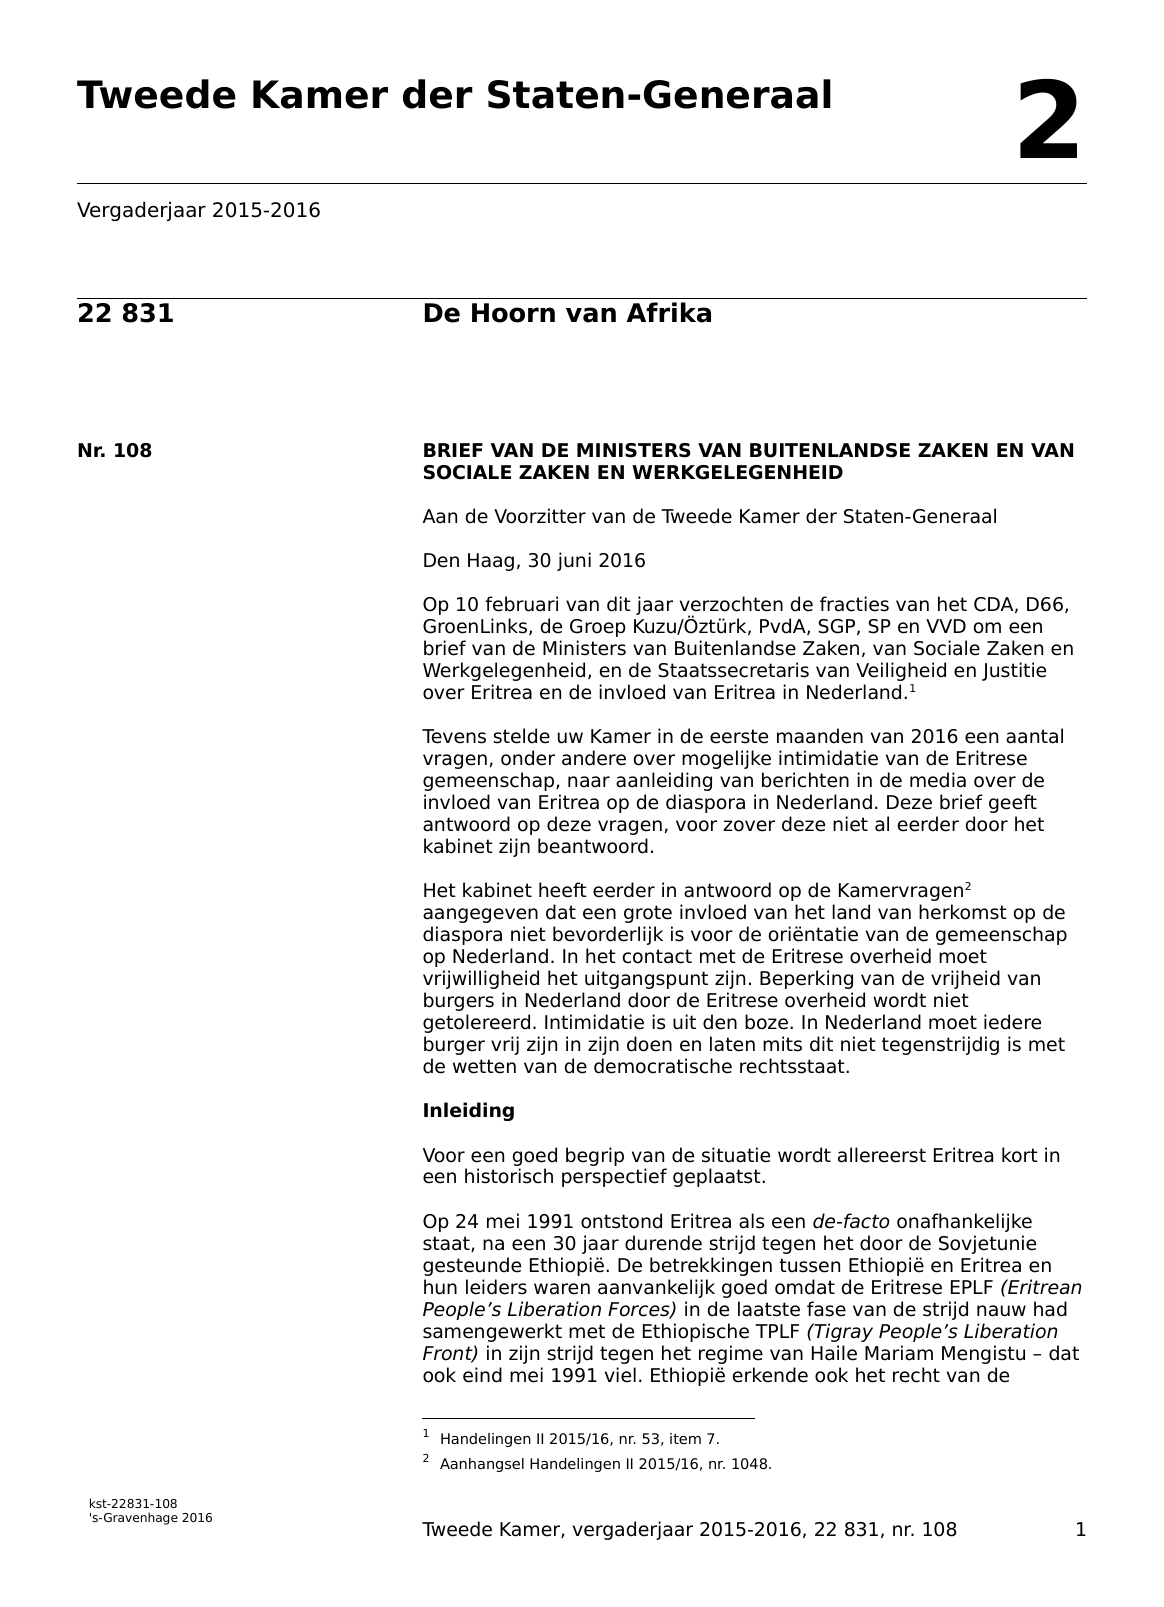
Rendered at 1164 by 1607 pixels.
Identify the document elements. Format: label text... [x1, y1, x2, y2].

text 's-Gravenhage 2016 [88, 1511, 323, 1525]
subtitle Nr. 108 BRIEF VAN DE MINISTERS VAN BUITENLANDSE ZAKEN EN VAN SOCIALE ZAKEN EN WERKGELEGENHEID [77, 440, 1087, 484]
subtitle Inleiding [422, 1100, 1087, 1122]
subtitle 22 831 De Hoorn van Afrika [77, 299, 1087, 329]
table_header Tweede Kamer der Staten-Generaal [77, 59, 886, 183]
text Op 10 februari van dit jaar verzochten de fracties van het CDA, D66, GroenLinks, de Groep Kuzu/Öztürk, PvdA, SGP, SP en VVD om een brief van de Ministers van Buitenlandse Zaken, van Sociale Zaken en Werkgelegenheid, en de Staatssecretaris van Veiligheid en Justitie over Eritrea en de invloed van Eritrea in Nederland. [422, 594, 1087, 704]
text kst-22831-108 [88, 1497, 323, 1511]
text Tevens stelde uw Kamer in de eerste maanden van 2016 een aantal vragen, onder andere over mogelijke intimidatie van de Eritrese gemeenschap, naar aanleiding van berichten in de media over de invloed van Eritrea op de diaspora in Nederland. Deze brief geeft antwoord op deze vragen, voor zover deze niet al eerder door het kabinet zijn beantwoord. [422, 726, 1087, 858]
table_header 2 [886, 59, 1087, 183]
text Handelingen II 2015/16, nr. 53, item 7. [422, 1427, 1087, 1449]
text Den Haag, 30 juni 2016 [422, 550, 1087, 572]
text Op 24 mei 1991 ontstond Eritrea als een de-facto onafhankelijke staat, na een 30 jaar durende strijd tegen het door de Sovjetunie gesteunde Ethiopië. De betrekkingen tussen Ethiopië en Eritrea en hun leiders waren aanvankelijk goed omdat de Eritrese EPLF (Eritrean People’s Liberation Forces) in de laatste fase van de strijd nauw had samengewerkt met de Ethiopische TPLF (Tigray People’s Liberation Front) in zijn strijd tegen het regime van Haile Mariam Mengistu – dat ook eind mei 1991 viel. Ethiopië erkende ook het recht van de [422, 1211, 1087, 1386]
text Voor een goed begrip van de situatie wordt allereerst Eritrea kort in een historisch perspectief geplaatst. [422, 1144, 1087, 1188]
text Aanhangsel Handelingen II 2015/16, nr. 1048. [422, 1452, 1087, 1474]
text Het kabinet heeft eerder in antwoord op de Kamervragen aangegeven dat een grote invloed van het land van herkomst op de diaspora niet bevorderlijk is voor de oriëntatie van de gemeenschap op Nederland. In het contact met de Eritrese overheid moet vrijwilligheid het uitgangspunt zijn. Beperking van de vrijheid van burgers in Nederland door de Eritrese overheid wordt niet getolereerd. Intimidatie is uit den boze. In Nederland moet iedere burger vrij zijn in zijn doen en laten mits dit niet tegenstrijdig is met de wetten van de democratische rechtsstaat. [422, 880, 1087, 1078]
text Aan de Voorzitter van de Tweede Kamer der Staten-Generaal [422, 506, 1087, 528]
table_cell Vergaderjaar 2015-2016 [77, 184, 1087, 298]
